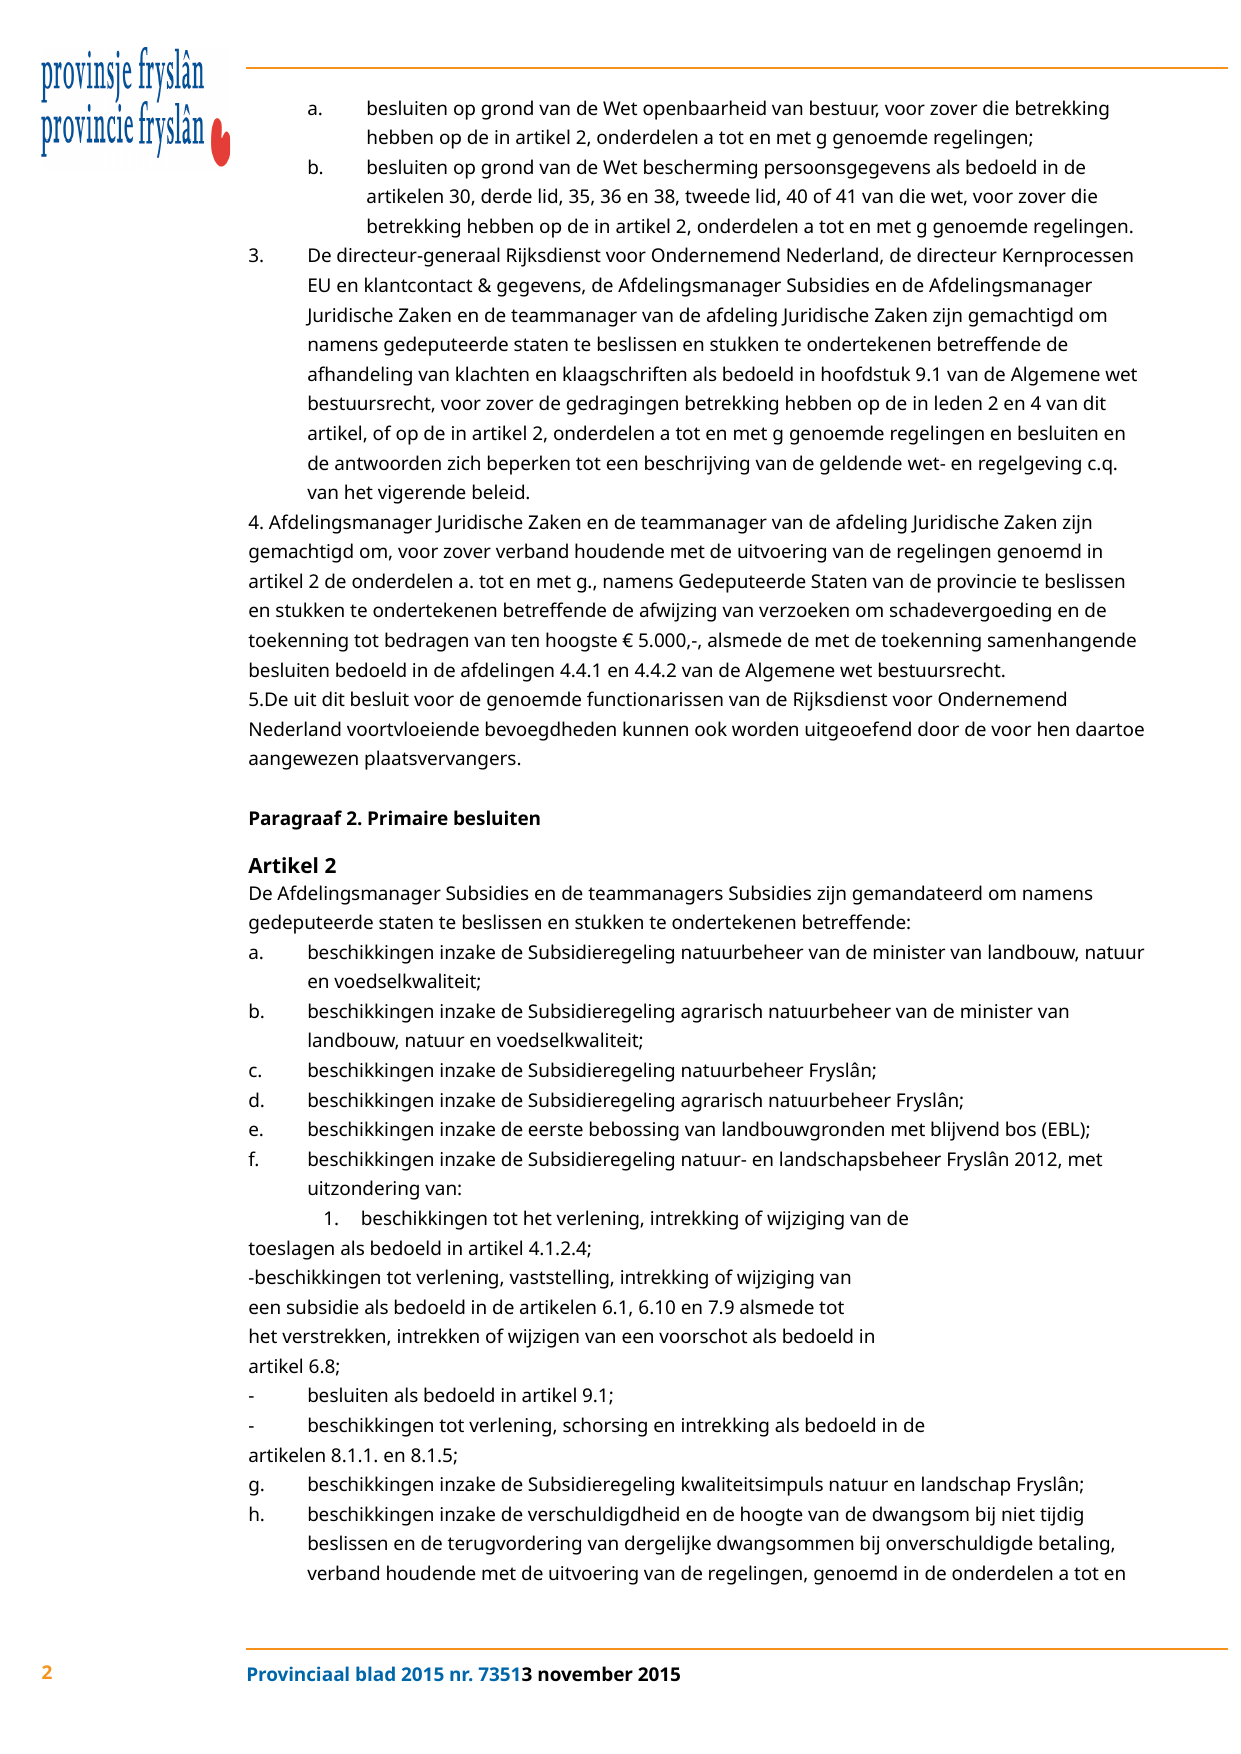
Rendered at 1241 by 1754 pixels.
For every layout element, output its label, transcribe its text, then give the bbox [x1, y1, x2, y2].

text Artikel 2 [248, 851, 1152, 880]
list beschikkingen inzake de Subsidieregeling natuurbeheer Fryslân; [248, 1057, 1152, 1083]
text artikelen 8.1.1. en 8.1.5; [248, 1442, 1152, 1468]
list De directeur-generaal Rijksdienst voor Ondernemend Nederland, de directeur Kernprocessen EU en klantcontact & gegevens, de Afdelingsmanager Subsidies en de Afdelingsmanager Juridische Zaken en de teammanager van de afdeling Juridische Zaken zijn gemachtigd om namens gedeputeerde staten te beslissen en stukken te ondertekenen betreffende de afhandeling van klachten en klaagschriften als bedoeld in hoofdstuk 9.1 van de Algemene wet bestuursrecht, voor zover de gedragingen betrekking hebben op de in leden 2 en 4 van dit artikel, of op de in artikel 2, onderdelen a tot en met g genoemde regelingen en besluiten en de antwoorden zich beperken tot een beschrijving van de geldende wet- en regelgeving c.q. van het vigerende beleid. [248, 243, 1152, 505]
list beschikkingen inzake de Subsidieregeling agrarisch natuurbeheer Fryslân; [248, 1087, 1152, 1113]
list beschikkingen inzake de eerste bebossing van landbouwgronden met blijvend bos (EBL); [248, 1116, 1152, 1142]
list beschikkingen inzake de Subsidieregeling natuur- en landschapsbeheer Fryslân 2012, met uitzondering van: [248, 1146, 1152, 1201]
list beschikkingen inzake de verschuldigdheid en de hoogte van de dwangsom bij niet tijdig beslissen en de terugvordering van dergelijke dwangsommen bij onverschuldigde betaling, verband houdende met de uitvoering van de regelingen, genoemd in de onderdelen a tot en [248, 1501, 1152, 1586]
list besluiten als bedoeld in artikel 9.1; [248, 1383, 1152, 1408]
list beschikkingen tot het verlening, intrekking of wijziging van de [323, 1205, 1152, 1231]
text het verstrekken, intrekken of wijzigen van een voorschot als bedoeld in [248, 1323, 1152, 1349]
list beschikkingen tot verlening, schorsing en intrekking als bedoeld in de [248, 1412, 1152, 1438]
picture [41, 47, 231, 172]
text -beschikkingen tot verlening, vaststelling, intrekking of wijziging van [248, 1264, 1152, 1290]
list besluiten op grond van de Wet openbaarheid van bestuur, voor zover die betrekking hebben op de in artikel 2, onderdelen a tot en met g genoemde regelingen; [307, 95, 1152, 150]
text Paragraaf 2. Primaire besluiten [248, 805, 1152, 831]
text 5.De uit dit besluit voor de genoemde functionarissen van de Rijksdienst voor Ondernemend Nederland voortvloeiende bevoegdheden kunnen ook worden uitgeoefend door de voor hen daartoe aangewezen plaatsvervangers. [248, 686, 1152, 771]
list beschikkingen inzake de Subsidieregeling agrarisch natuurbeheer van de minister van landbouw, natuur en voedselkwaliteit; [248, 998, 1152, 1053]
text toeslagen als bedoeld in artikel 4.1.2.4; [248, 1235, 1152, 1261]
text artikel 6.8; [248, 1353, 1152, 1379]
list beschikkingen inzake de Subsidieregeling natuurbeheer van de minister van landbouw, natuur en voedselkwaliteit; [248, 939, 1152, 994]
text 4. Afdelingsmanager Juridische Zaken en de teammanager van de afdeling Juridische Zaken zijn gemachtigd om, voor zover verband houdende met de uitvoering van de regelingen genoemd in artikel 2 de onderdelen a. tot en met g., namens Gedeputeerde Staten van de provincie te beslissen en stukken te ondertekenen betreffende de afwijzing van verzoeken om schadevergoeding en de toekenning tot bedragen van ten hoogste € 5.000,-, alsmede de met de toekenning samenhangende besluiten bedoeld in de afdelingen 4.4.1 en 4.4.2 van de Algemene wet bestuursrecht. [248, 509, 1152, 683]
list besluiten op grond van de Wet bescherming persoonsgegevens als bedoeld in de artikelen 30, derde lid, 35, 36 en 38, tweede lid, 40 of 41 van die wet, voor zover die betrekking hebben op de in artikel 2, onderdelen a tot en met g genoemde regelingen. [307, 154, 1152, 239]
text een subsidie als bedoeld in de artikelen 6.1, 6.10 en 7.9 alsmede tot [248, 1294, 1152, 1320]
list beschikkingen inzake de Subsidieregeling kwaliteitsimpuls natuur en landschap Fryslân; [248, 1471, 1152, 1497]
text De Afdelingsmanager Subsidies en de teammanagers Subsidies zijn gemandateerd om namens gedeputeerde staten te beslissen en stukken te ondertekenen betreffende: [248, 880, 1152, 935]
